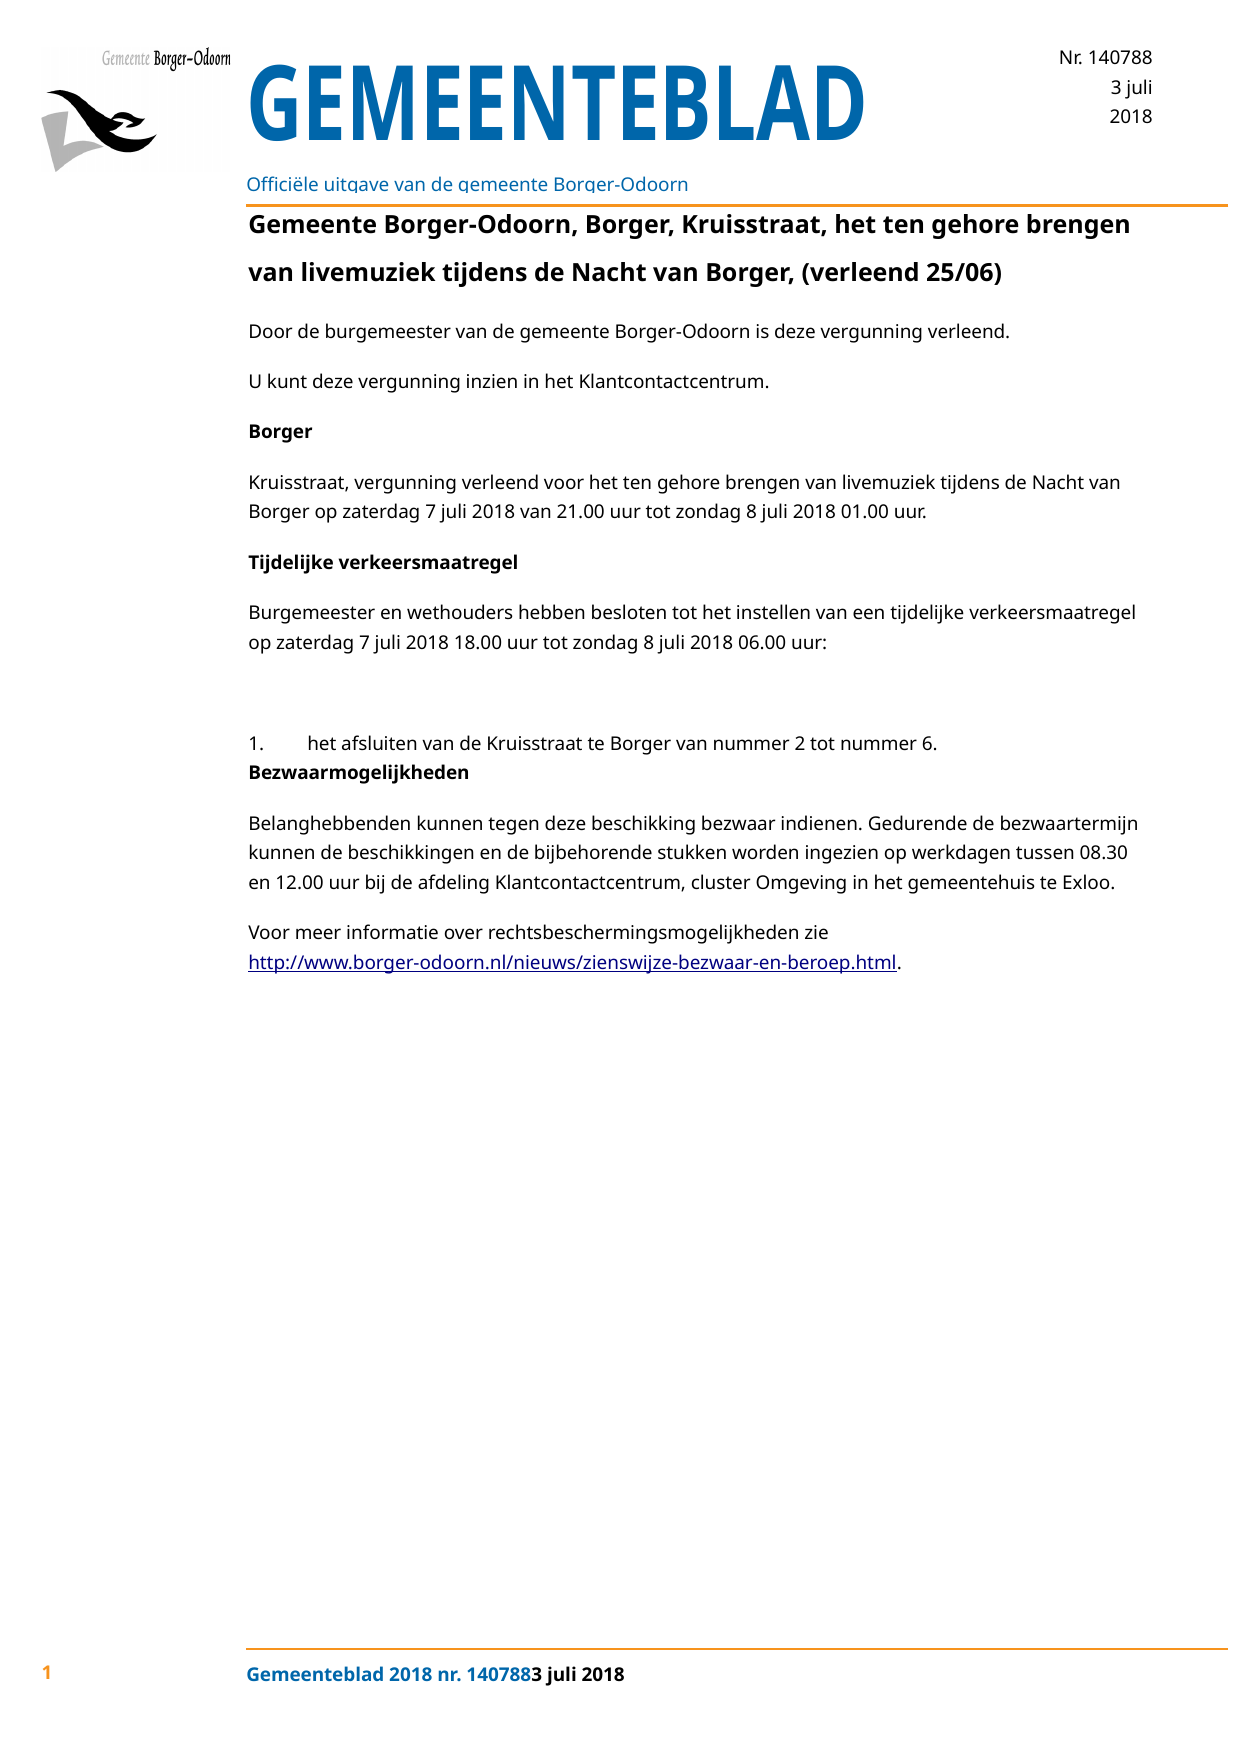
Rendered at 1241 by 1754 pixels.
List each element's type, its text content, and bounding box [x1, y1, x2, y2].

text U kunt deze vergunning inzien in het Klantcontactcentrum. [248, 368, 1152, 394]
text Kruisstraat, vergunning verleend voor het ten gehore brengen van livemuziek tijdens de Nacht van Borger op zaterdag 7 juli 2018 van 21.00 uur tot zondag 8 juli 2018 01.00 uur. [248, 469, 1152, 524]
text Belanghebbenden kunnen tegen deze beschikking bezwaar indienen. Gedurende de bezwaartermijn kunnen de beschikkingen en de bijbehorende stukken worden ingezien op werkdagen tussen 08.30 en 12.00 uur bij de afdeling Klantcontactcentrum, cluster Omgeving in het gemeentehuis te Exloo. [248, 810, 1152, 895]
text Burgemeester en wethouders hebben besloten tot het instellen van een tijdelijke verkeersmaatregel op zaterdag 7 juli 2018 18.00 uur tot zondag 8 juli 2018 06.00 uur: [248, 599, 1152, 655]
text Door de burgemeester van de gemeente Borger-Odoorn is deze vergunning verleend. [248, 318, 1152, 344]
text Borger [248, 419, 1152, 444]
text Voor meer informatie over rechtsbeschermingsmogelijkheden zie http://www.borger-odoorn.nl/nieuws/zienswijze-bezwaar-en-beroep.html. [248, 919, 1152, 975]
picture [41, 47, 231, 172]
text Tijdelijke verkeersmaatregel [248, 549, 1152, 575]
text Bezwaarmogelijkheden [248, 759, 1152, 785]
text Gemeente Borger-Odoorn, Borger, Kruisstraat, het ten gehore brengen van livemuziek tijdens de Nacht van Borger, (verleend 25/06) [248, 207, 1152, 288]
list het afsluiten van de Kruisstraat te Borger van nummer 2 tot nummer 6. [248, 730, 1152, 756]
